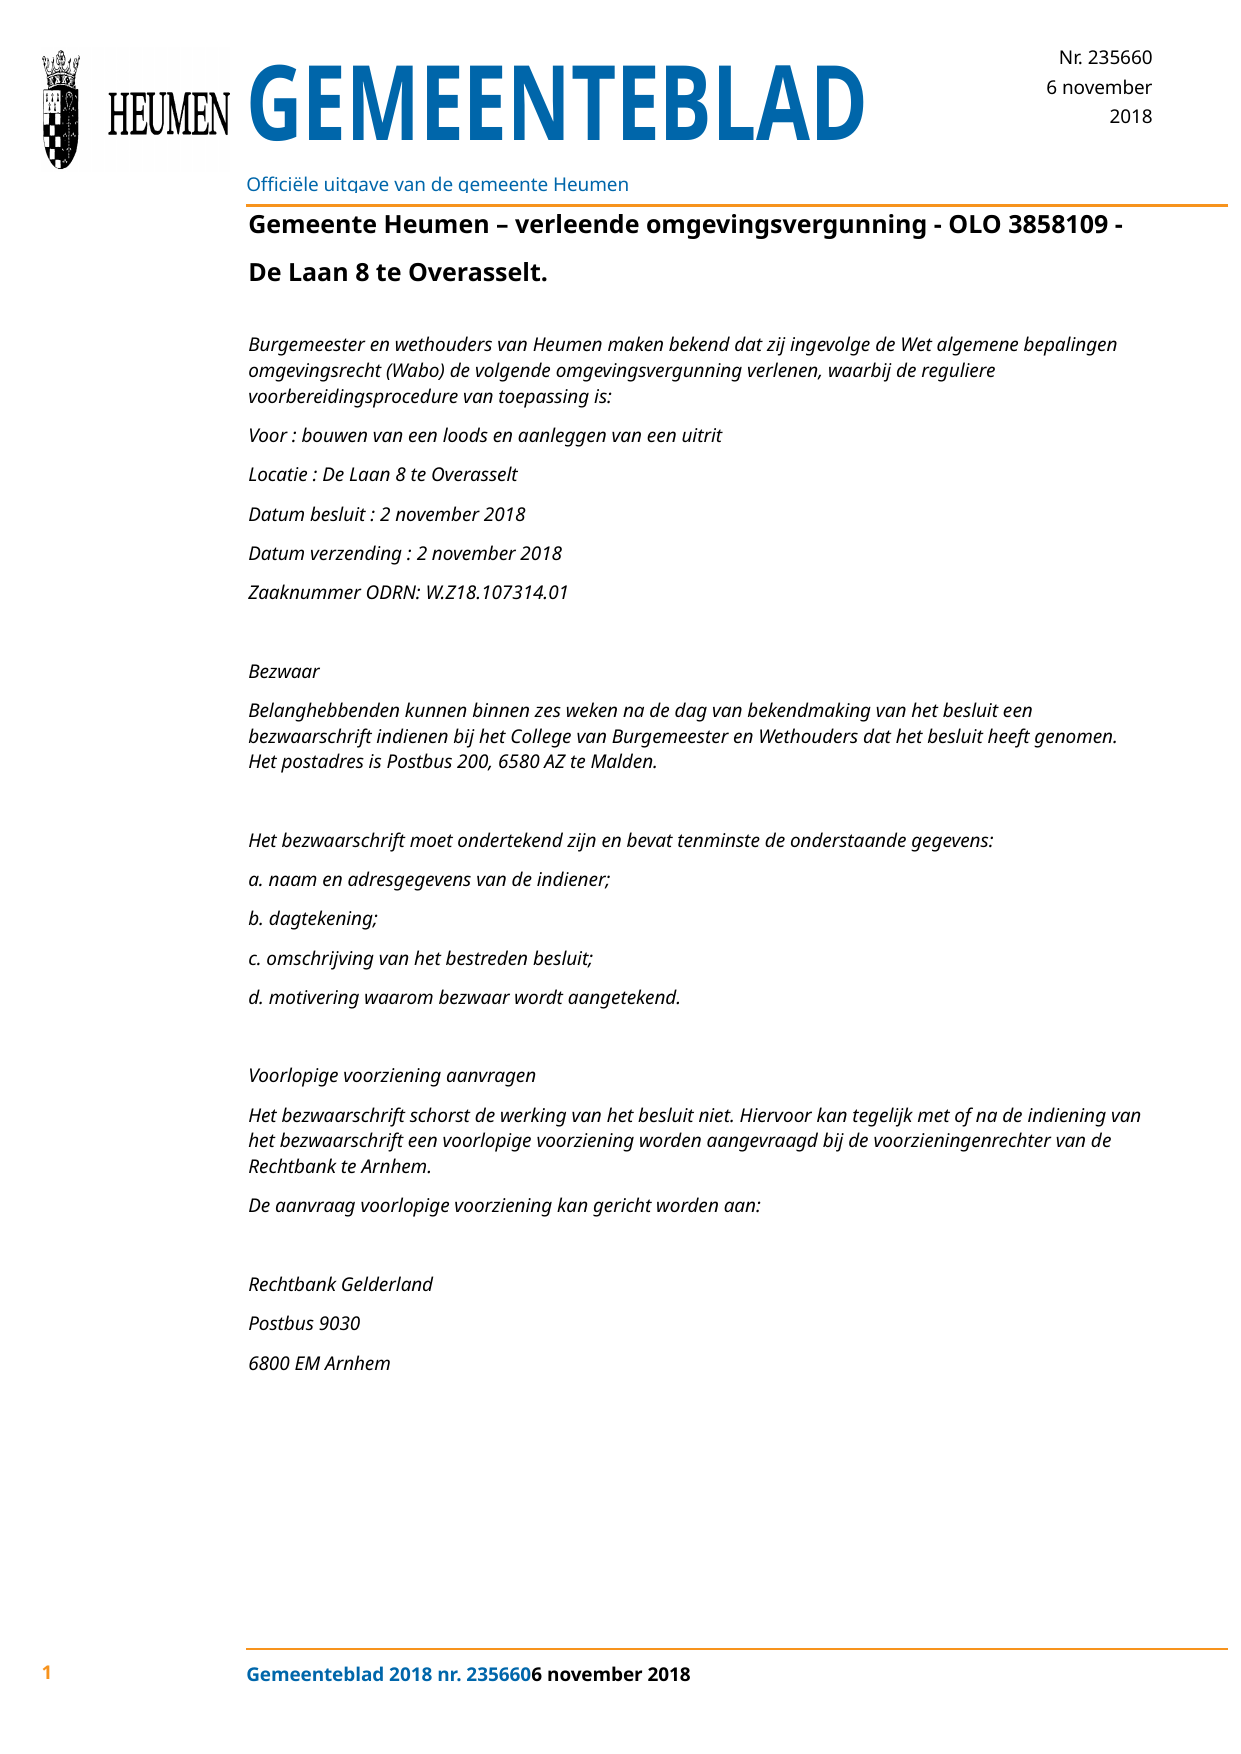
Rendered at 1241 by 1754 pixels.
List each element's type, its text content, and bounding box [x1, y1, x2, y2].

text De aanvraag voorlopige voorziening kan gericht worden aan: [248, 1193, 1152, 1218]
text Voor : bouwen van een loods en aanleggen van een uitrit [248, 422, 1152, 448]
text Belanghebbenden kunnen binnen zes weken na de dag van bekendmaking van het besluit een bezwaarschrift indienen bij het College van Burgemeester en Wethouders dat het besluit heeft genomen. Het postadres is Postbus 200, 6580 AZ te Malden. [248, 697, 1152, 774]
text Voorlopige voorziening aanvragen [248, 1063, 1152, 1088]
text d. motivering waarom bezwaar wordt aangetekend. [248, 984, 1152, 1010]
text Locatie : De Laan 8 te Overasselt [248, 461, 1152, 487]
text Het bezwaarschrift moet ondertekend zijn en bevat tenminste de onderstaande gegevens: [248, 827, 1152, 853]
text Datum besluit : 2 november 2018 [248, 501, 1152, 526]
text Het bezwaarschrift schorst de werking van het besluit niet. Hiervoor kan tegelijk met of na de indiening van het bezwaarschrift een voorlopige voorziening worden aangevraagd bij de voorzieningenrechter van de Rechtbank te Arnhem. [248, 1102, 1152, 1179]
text 6800 EM Arnhem [248, 1350, 1152, 1376]
text a. naam en adresgegevens van de indiener; [248, 866, 1152, 892]
text Gemeente Heumen – verleende omgevingsvergunning - OLO 3858109 - De Laan 8 te Overasselt. [248, 207, 1152, 288]
text Burgemeester en wethouders van Heumen maken bekend dat zij ingevolge de Wet algemene bepalingen omgevingsrecht (Wabo) de volgende omgevingsvergunning verlenen, waarbij de reguliere voorbereidingsprocedure van toepassing is: [248, 331, 1152, 409]
text Rechtbank Gelderland [248, 1271, 1152, 1297]
text c. omschrijving van het bestreden besluit; [248, 945, 1152, 971]
text Datum verzending : 2 november 2018 [248, 540, 1152, 566]
text Zaaknummer ODRN: W.Z18.107314.01 [248, 579, 1152, 605]
picture [41, 47, 231, 172]
text b. dagtekening; [248, 906, 1152, 931]
text Bezwaar [248, 658, 1152, 683]
text Postbus 9030 [248, 1311, 1152, 1336]
